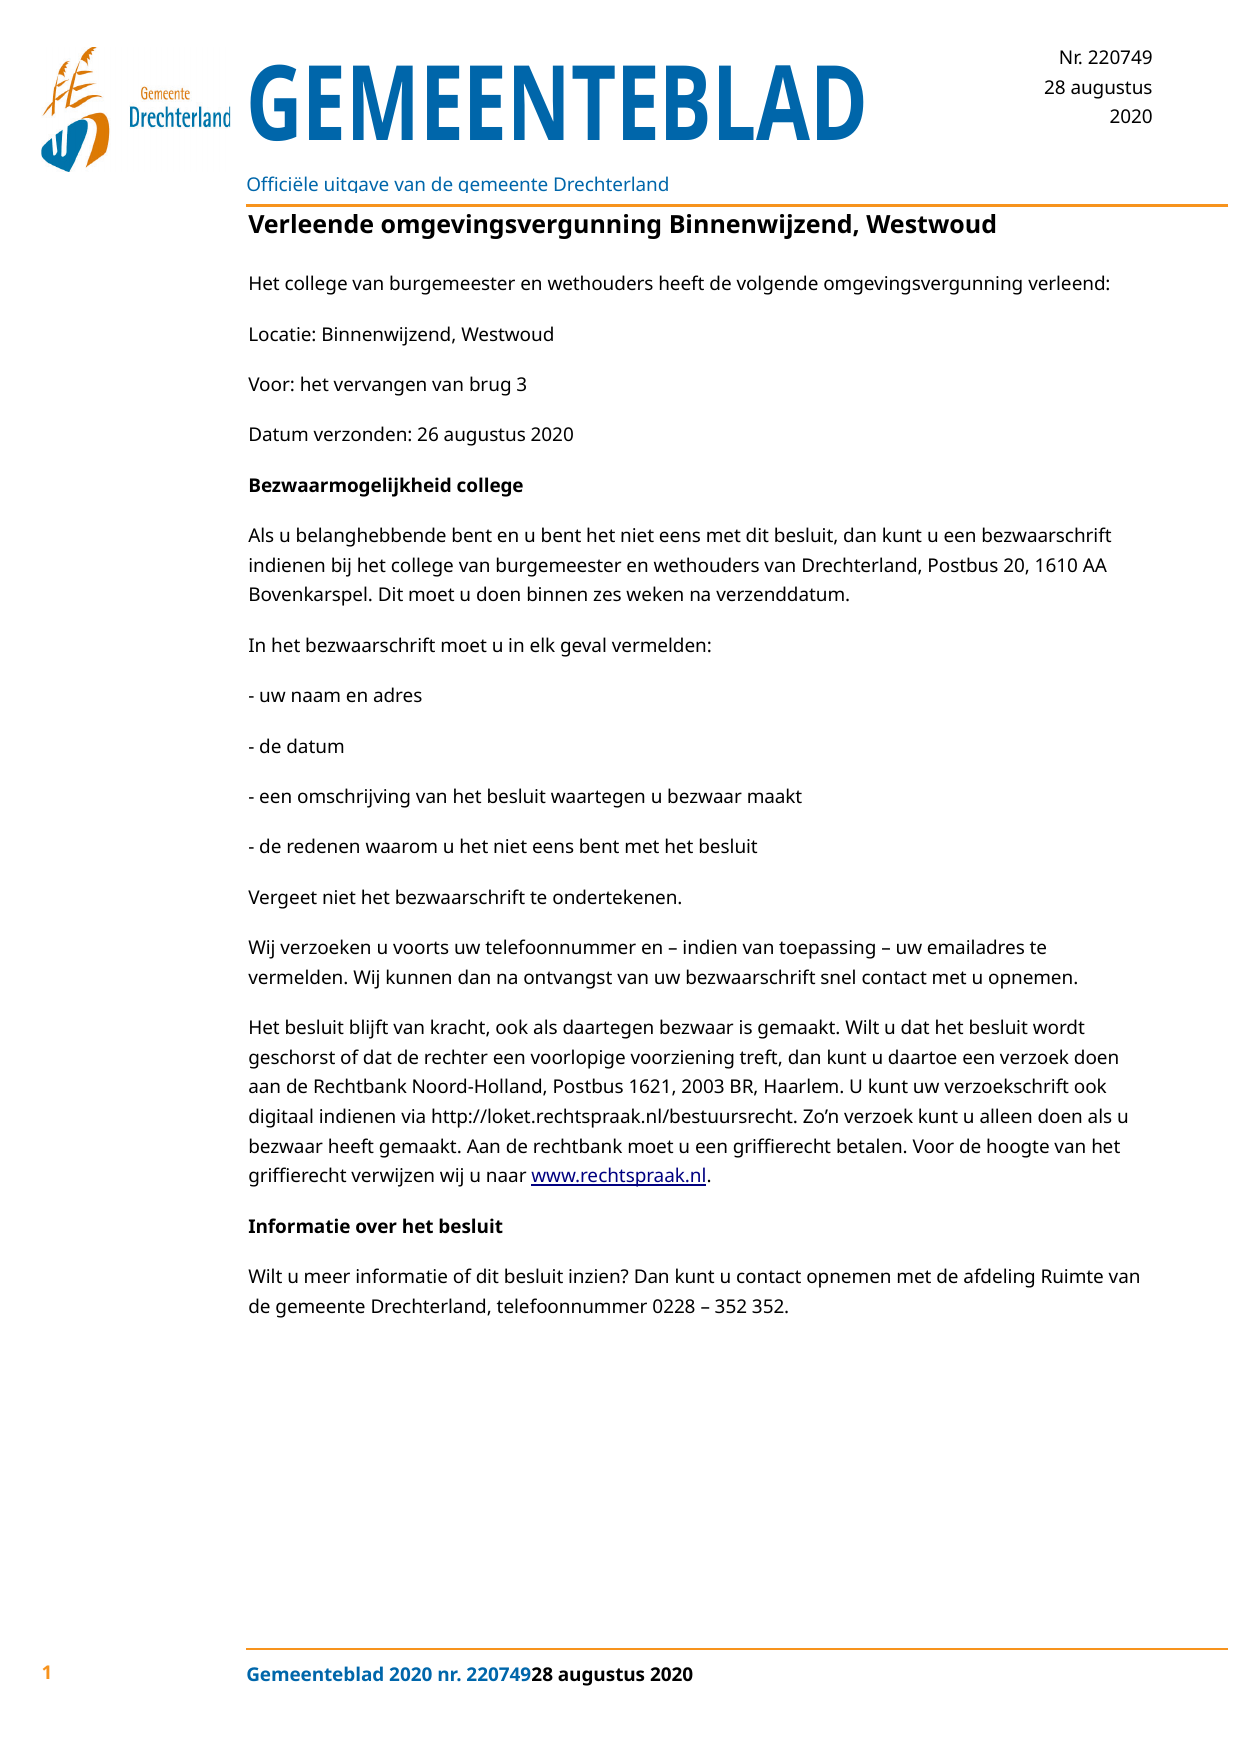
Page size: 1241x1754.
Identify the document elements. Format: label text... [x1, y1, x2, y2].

picture [226, 115, 231, 124]
text Bezwaarmogelijkheid college [248, 472, 1152, 498]
text Informatie over het besluit [248, 1213, 1152, 1238]
picture [41, 47, 231, 172]
text - de datum [248, 733, 1152, 758]
text - een omschrijving van het besluit waartegen u bezwaar maakt [248, 783, 1152, 809]
text Als u belanghebbende bent en u bent het niet eens met dit besluit, dan kunt u een bezwaarschrift indienen bij het college van burgemeester en wethouders van Drechterland, Postbus 20, 1610 AA Bovenkarspel. Dit moet u doen binnen zes weken na verzenddatum. [248, 522, 1152, 607]
picture [41, 158, 64, 172]
text Locatie: Binnenwijzend, Westwoud [248, 321, 1152, 346]
text Vergeet niet het bezwaarschrift te ondertekenen. [248, 884, 1152, 910]
text In het bezwaarschrift moet u in elk geval vermelden: [248, 632, 1152, 658]
text Verleende omgevingsvergunning Binnenwijzend, Westwoud [248, 207, 1152, 241]
text Wilt u meer informatie of dit besluit inzien? Dan kunt u contact opnemen met de afdeling Ruimte van de gemeente Drechterland, telefoonnummer 0228 – 352 352. [248, 1263, 1152, 1318]
text Het college van burgemeester en wethouders heeft de volgende omgevingsvergunning verleend: [248, 270, 1152, 296]
text Voor: het vervangen van brug 3 [248, 371, 1152, 397]
text Het besluit blijft van kracht, ook als daartegen bezwaar is gemaakt. Wilt u dat het besluit wordt geschorst of dat de rechter een voorlopige voorziening treft, dan kunt u daartoe een verzoek doen aan de Rechtbank Noord-Holland, Postbus 1621, 2003 BR, Haarlem. U kunt uw verzoekschrift ook digitaal indienen via http://loket.rechtspraak.nl/bestuursrecht. Zo’n verzoek kunt u alleen doen als u bezwaar heeft gemaakt. Aan de rechtbank moet u een griffierecht betalen. Voor de hoogte van het griffierecht verwijzen wij u naar www.rechtspraak.nl. [248, 1014, 1152, 1188]
text - de redenen waarom u het niet eens bent met het besluit [248, 834, 1152, 859]
text Wij verzoeken u voorts uw telefoonnummer en – indien van toepassing – uw emailadres te vermelden. Wij kunnen dan na ontvangst van uw bezwaarschrift snel contact met u opnemen. [248, 934, 1152, 990]
text Datum verzonden: 26 augustus 2020 [248, 422, 1152, 447]
text - uw naam en adres [248, 682, 1152, 708]
